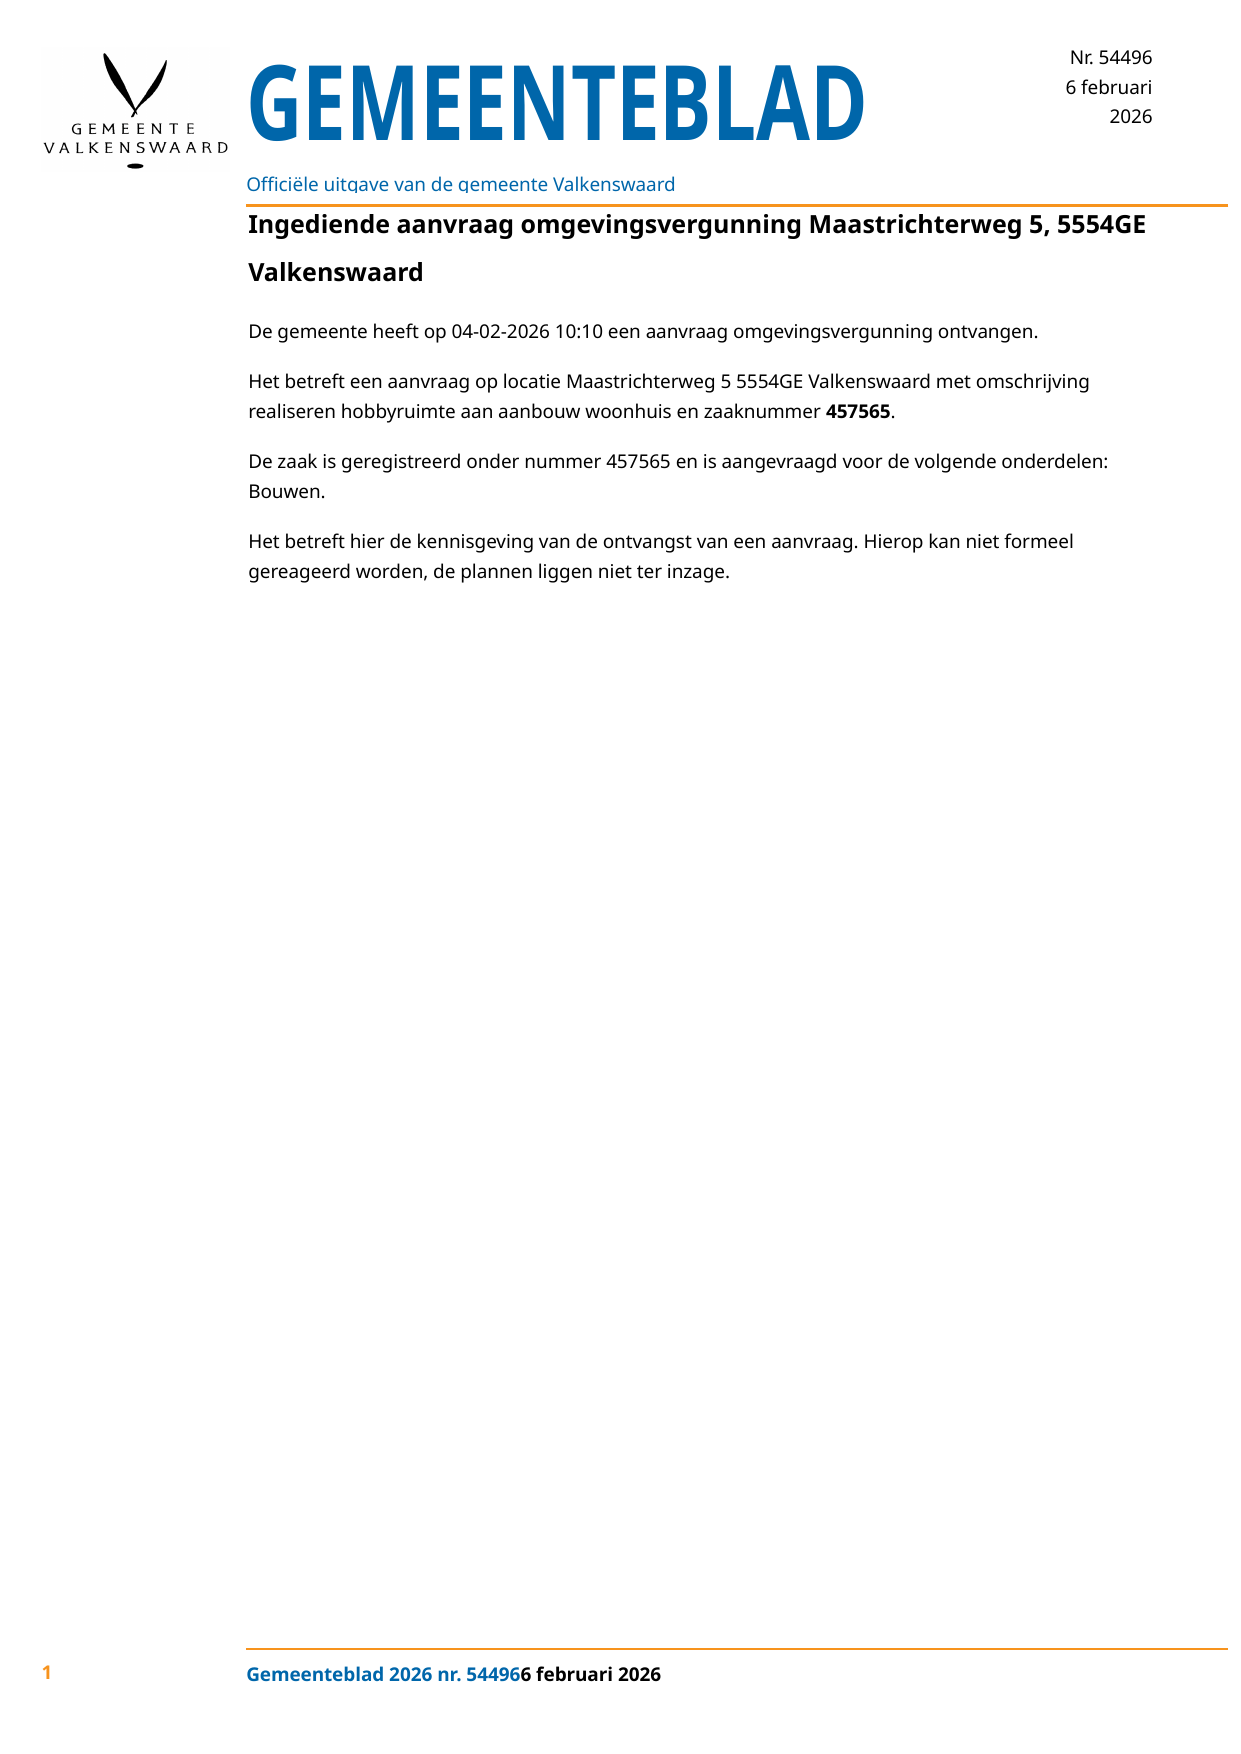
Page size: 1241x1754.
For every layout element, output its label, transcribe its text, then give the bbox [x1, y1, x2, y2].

text Het betreft hier de kennisgeving van de ontvangst van een aanvraag. Hierop kan niet formeel gereageerd worden, de plannen liggen niet ter inzage. [248, 528, 1152, 584]
text Ingediende aanvraag omgevingsvergunning Maastrichterweg 5, 5554GE Valkenswaard [248, 207, 1152, 288]
picture [41, 47, 231, 172]
text Het betreft een aanvraag op locatie Maastrichterweg 5 5554GE Valkenswaard met omschrijving realiseren hobbyruimte aan aanbouw woonhuis en zaaknummer 457565. [248, 368, 1152, 424]
text De gemeente heeft op 04-02-2026 10:10 een aanvraag omgevingsvergunning ontvangen. [248, 318, 1152, 344]
text De zaak is geregistreerd onder nummer 457565 en is aangevraagd voor de volgende onderdelen: Bouwen. [248, 448, 1152, 504]
